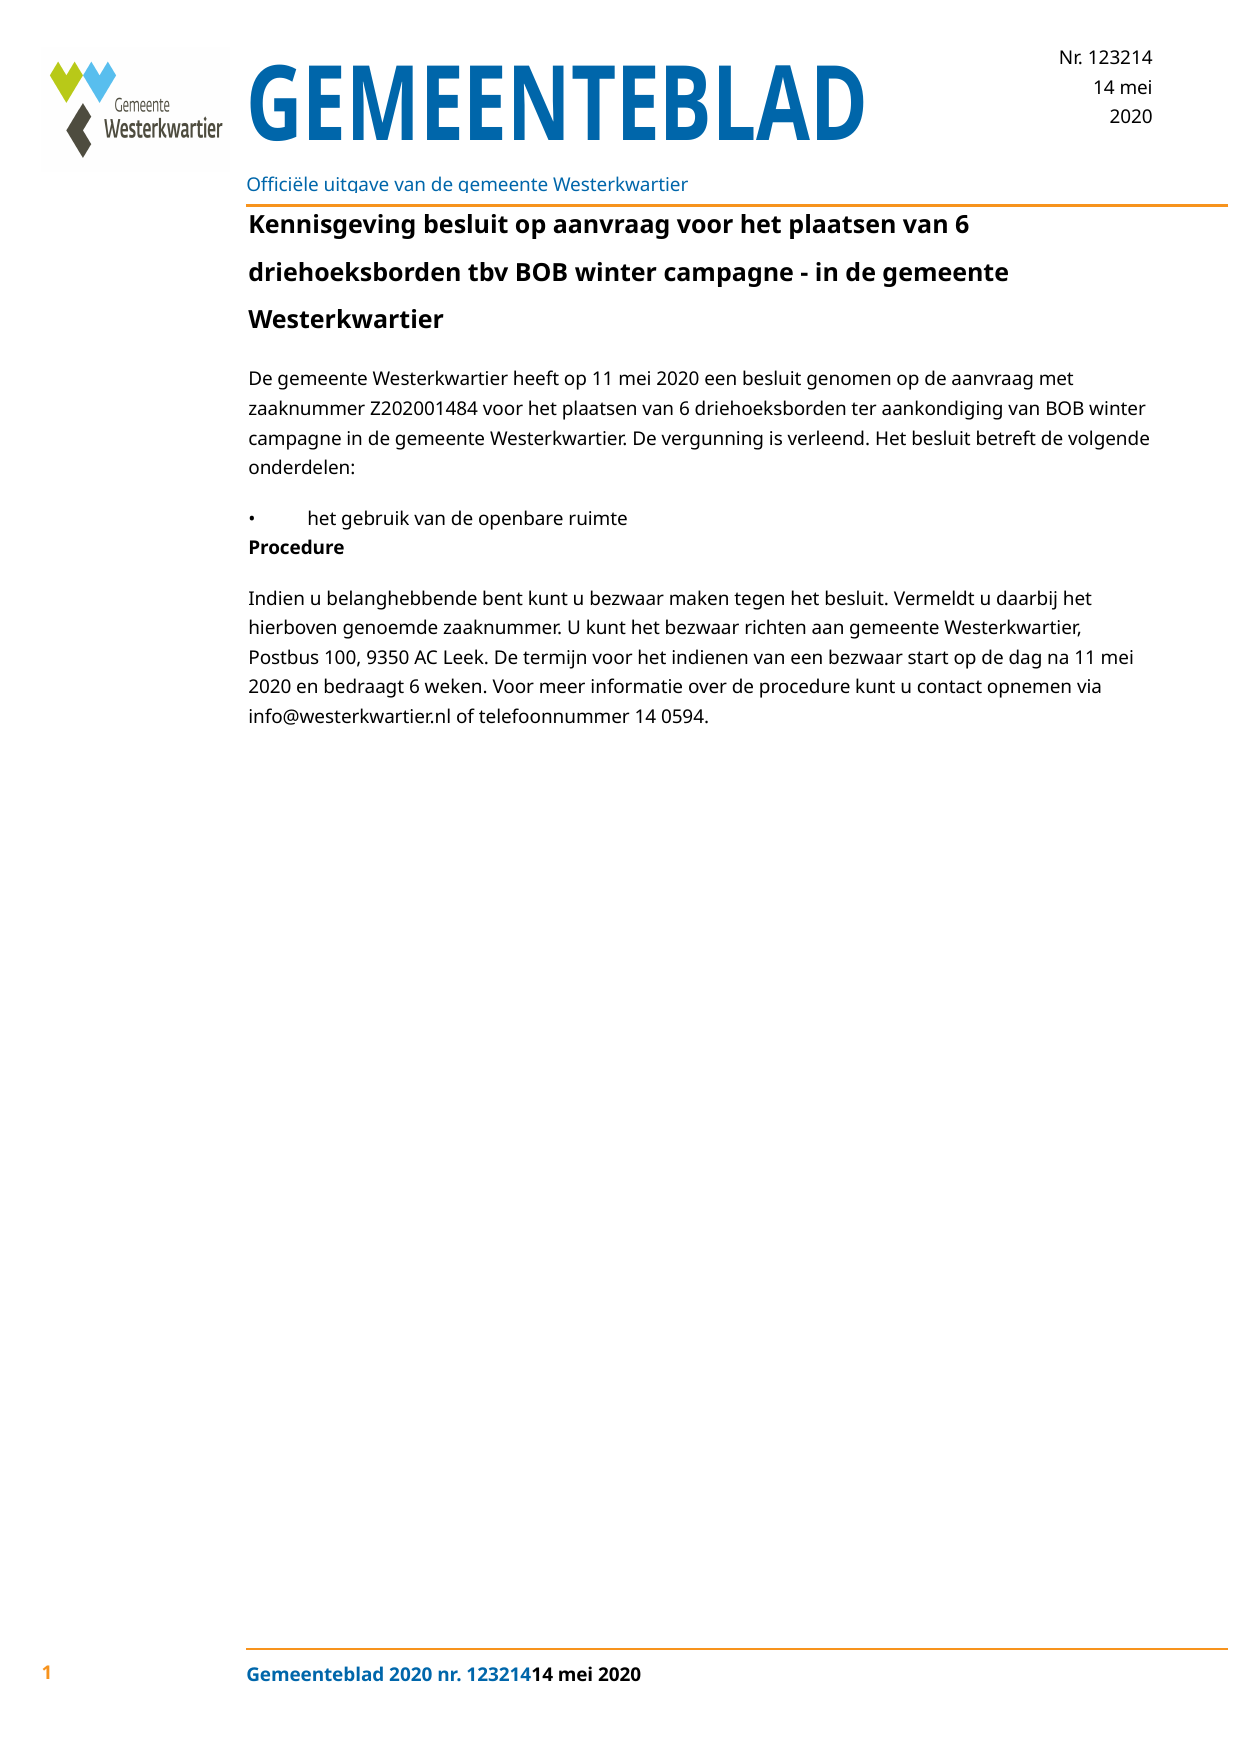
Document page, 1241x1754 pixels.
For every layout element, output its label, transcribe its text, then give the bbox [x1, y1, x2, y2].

text De gemeente Westerkwartier heeft op 11 mei 2020 een besluit genomen op de aanvraag met zaaknummer Z202001484 voor het plaatsen van 6 driehoeksborden ter aankondiging van BOB winter campagne in de gemeente Westerkwartier. De vergunning is verleend. Het besluit betreft de volgende onderdelen: [248, 366, 1152, 480]
text Indien u belanghebbende bent kunt u bezwaar maken tegen het besluit. Vermeldt u daarbij het hierboven genoemde zaaknummer. U kunt het bezwaar richten aan gemeente Westerkwartier, Postbus 100, 9350 AC Leek. De termijn voor het indienen van een bezwaar start op de dag na 11 mei 2020 en bedraagt 6 weken. Voor meer informatie over de procedure kunt u contact opnemen via info@westerkwartier.nl of telefoonnummer 14 0594. [248, 585, 1152, 729]
text Kennisgeving besluit op aanvraag voor het plaatsen van 6 driehoeksborden tbv BOB winter campagne - in de gemeente Westerkwartier [248, 207, 1152, 336]
list het gebruik van de openbare ruimte [248, 505, 1152, 530]
picture [41, 47, 231, 172]
text Procedure [248, 534, 1152, 560]
